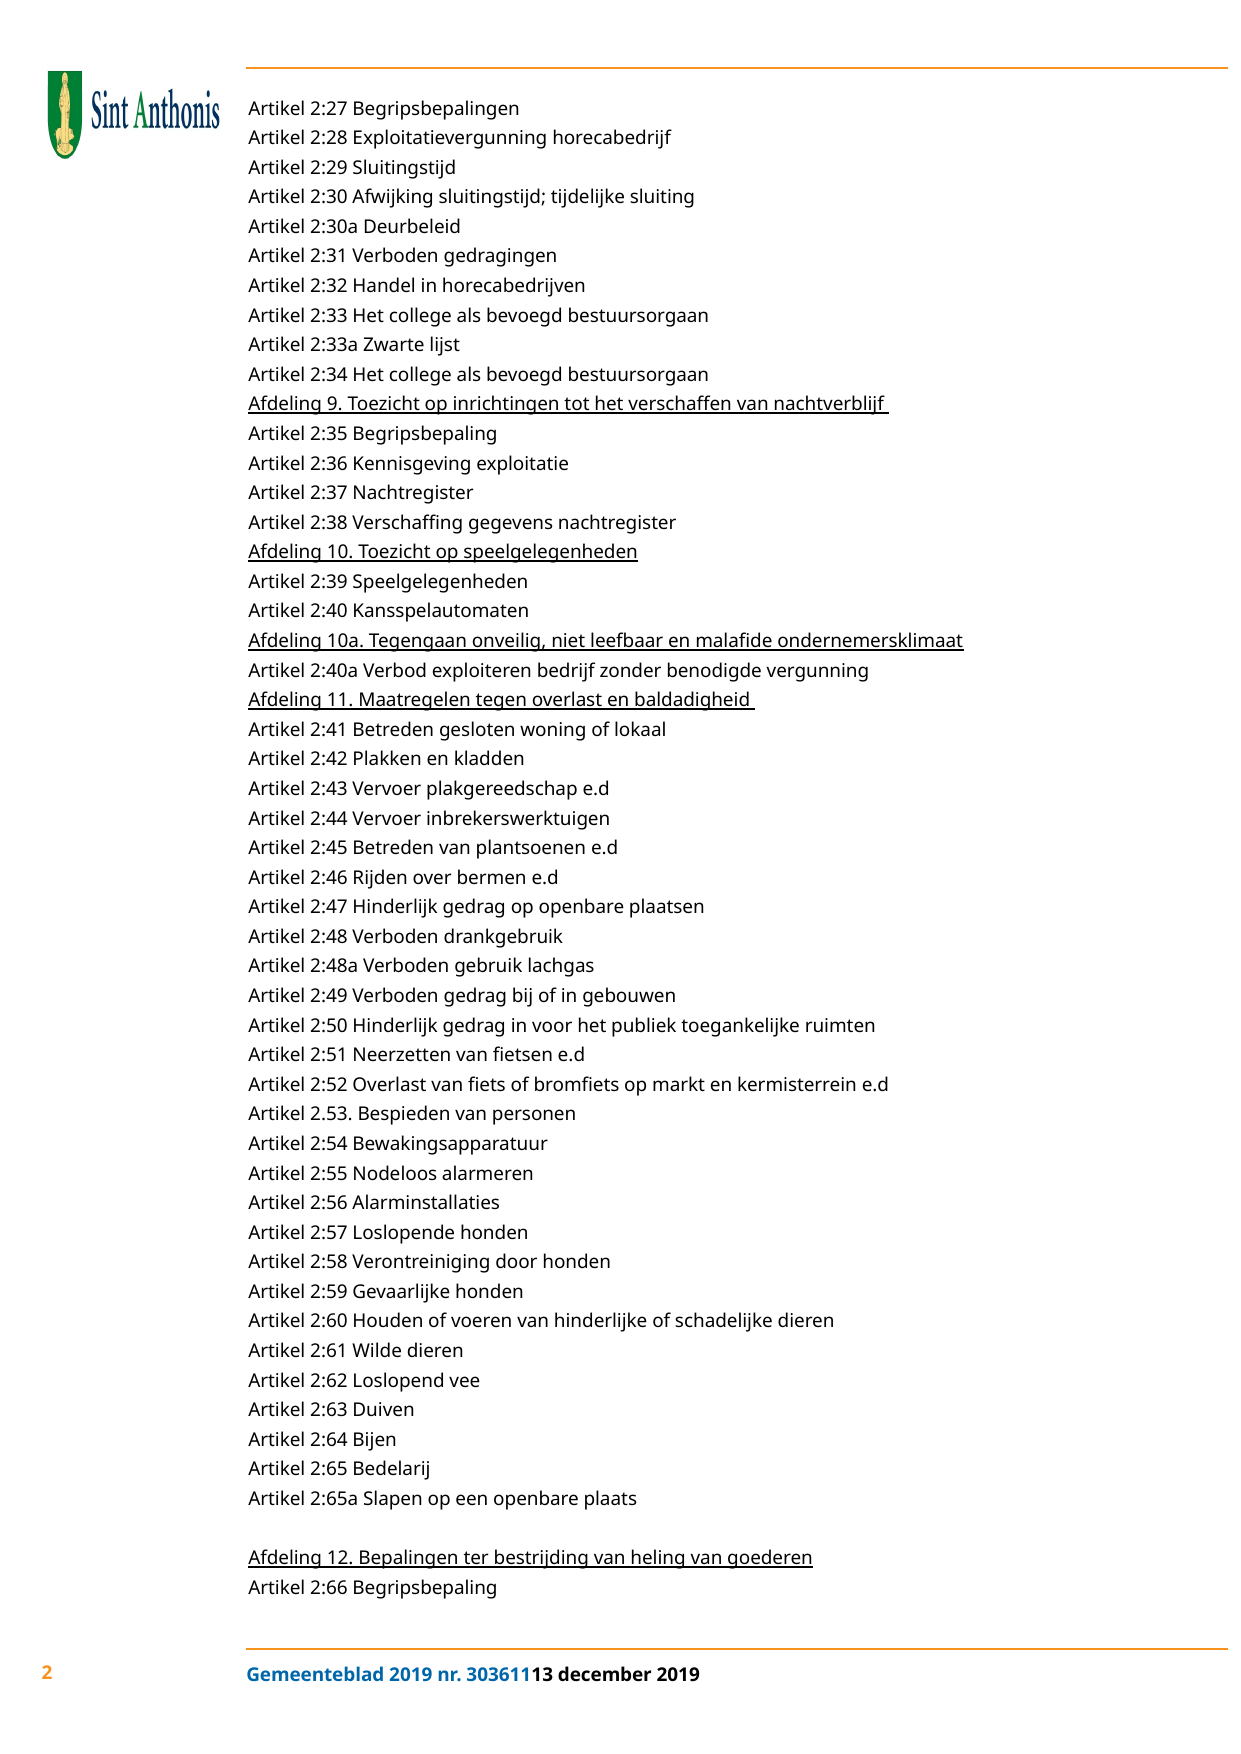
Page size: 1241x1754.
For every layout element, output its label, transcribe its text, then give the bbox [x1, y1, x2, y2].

text Artikel 2:32 Handel in horecabedrijven [248, 272, 1152, 298]
text Artikel 2:48a Verboden gebruik lachgas [248, 953, 1152, 978]
text Artikel 2:65 Bedelarij [248, 1456, 1152, 1481]
text Artikel 2:46 Rijden over bermen e.d [248, 864, 1152, 890]
text Artikel 2:66 Begripsbepaling [248, 1574, 1152, 1600]
text Artikel 2:27 Begripsbepalingen [248, 95, 1152, 121]
text Artikel 2:47 Hinderlijk gedrag op openbare plaatsen [248, 893, 1152, 919]
text Artikel 2:43 Vervoer plakgereedschap e.d [248, 775, 1152, 801]
text Afdeling 10. Toezicht op speelgelegenheden [248, 538, 1152, 564]
text Artikel 2:29 Sluitingstijd [248, 154, 1152, 180]
text Artikel 2:52 Overlast van fiets of bromfiets op markt en kermisterrein e.d [248, 1071, 1152, 1097]
text Afdeling 10a. Tegengaan onveilig, niet leefbaar en malafide ondernemersklimaat [248, 627, 1152, 653]
text Artikel 2:36 Kennisgeving exploitatie [248, 450, 1152, 476]
text Artikel 2:64 Bijen [248, 1426, 1152, 1452]
text Artikel 2:49 Verboden gedrag bij of in gebouwen [248, 982, 1152, 1008]
text Artikel 2:31 Verboden gedragingen [248, 243, 1152, 268]
text Artikel 2:28 Exploitatievergunning horecabedrijf [248, 124, 1152, 150]
text Artikel 2:51 Neerzetten van fietsen e.d [248, 1041, 1152, 1067]
text Artikel 2:48 Verboden drankgebruik [248, 923, 1152, 949]
text Artikel 2:40a Verbod exploiteren bedrijf zonder benodigde vergunning [248, 657, 1152, 683]
text Artikel 2:33 Het college als bevoegd bestuursorgaan [248, 302, 1152, 328]
text Artikel 2:35 Begripsbepaling [248, 420, 1152, 446]
text Artikel 2:58 Verontreiniging door honden [248, 1248, 1152, 1274]
text Artikel 2:57 Loslopende honden [248, 1219, 1152, 1245]
text Artikel 2:54 Bewakingsapparatuur [248, 1130, 1152, 1156]
text Artikel 2:34 Het college als bevoegd bestuursorgaan [248, 361, 1152, 387]
text Artikel 2:59 Gevaarlijke honden [248, 1278, 1152, 1304]
text Artikel 2:42 Plakken en kladden [248, 746, 1152, 771]
text Artikel 2:45 Betreden van plantsoenen e.d [248, 834, 1152, 860]
text Artikel 2:56 Alarminstallaties [248, 1189, 1152, 1215]
text Afdeling 9. Toezicht op inrichtingen tot het verschaffen van nachtverblijf [248, 391, 1152, 416]
text Artikel 2.53. Bespieden van personen [248, 1101, 1152, 1126]
text Artikel 2:60 Houden of voeren van hinderlijke of schadelijke dieren [248, 1308, 1152, 1333]
text Artikel 2:61 Wilde dieren [248, 1337, 1152, 1363]
text Artikel 2:38 Verschaffing gegevens nachtregister [248, 509, 1152, 535]
text Artikel 2:50 Hinderlijk gedrag in voor het publiek toegankelijke ruimten [248, 1012, 1152, 1038]
text Artikel 2:44 Vervoer inbrekerswerktuigen [248, 805, 1152, 831]
picture [41, 47, 231, 172]
text Artikel 2:39 Speelgelegenheden [248, 568, 1152, 594]
text Artikel 2:63 Duiven [248, 1396, 1152, 1422]
text Afdeling 11. Maatregelen tegen overlast en baldadigheid [248, 686, 1152, 712]
text Artikel 2:55 Nodeloos alarmeren [248, 1160, 1152, 1186]
text Artikel 2:33a Zwarte lijst [248, 331, 1152, 357]
text Artikel 2:30 Afwijking sluitingstijd; tijdelijke sluiting [248, 183, 1152, 209]
text Artikel 2:62 Loslopend vee [248, 1367, 1152, 1393]
text Afdeling 12. Bepalingen ter bestrijding van heling van goederen [248, 1544, 1152, 1570]
text Artikel 2:40 Kansspelautomaten [248, 598, 1152, 623]
text Artikel 2:65a Slapen op een openbare plaats [248, 1485, 1152, 1511]
text Artikel 2:30a Deurbeleid [248, 213, 1152, 239]
text Artikel 2:37 Nachtregister [248, 479, 1152, 505]
text Artikel 2:41 Betreden gesloten woning of lokaal [248, 716, 1152, 742]
